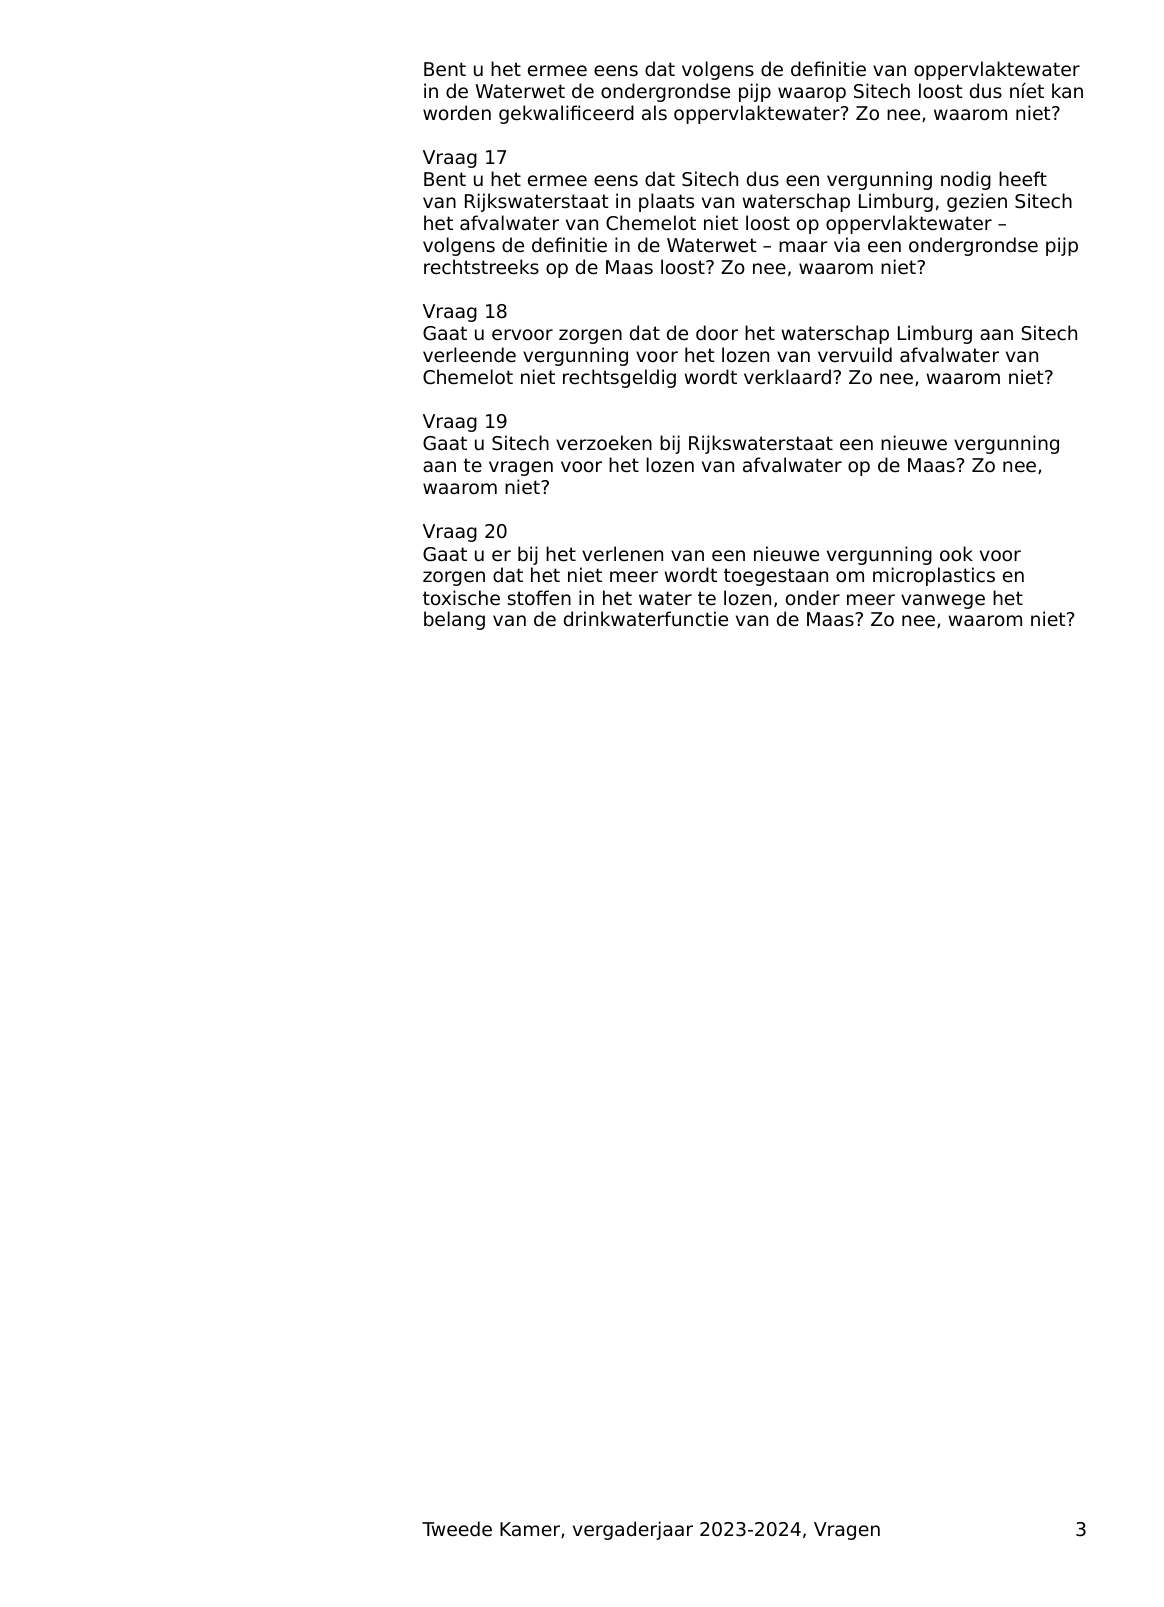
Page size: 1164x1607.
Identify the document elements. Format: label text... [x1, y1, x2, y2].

text Vraag 17 [422, 147, 1087, 169]
text Vraag 18 [422, 301, 1087, 323]
text Bent u het ermee eens dat Sitech dus een vergunning nodig heeft van Rijkswaterstaat in plaats van waterschap Limburg, gezien Sitech het afvalwater van Chemelot niet loost op oppervlaktewater – volgens de definitie in de Waterwet – maar via een ondergrondse pijp rechtstreeks op de Maas loost? Zo nee, waarom niet? [422, 169, 1087, 279]
text Vraag 19 [422, 411, 1087, 433]
text Bent u het ermee eens dat volgens de definitie van oppervlaktewater in de Waterwet de ondergrondse pijp waarop Sitech loost dus níet kan worden gekwalificeerd als oppervlaktewater? Zo nee, waarom niet? [422, 59, 1087, 125]
text Gaat u er bij het verlenen van een nieuwe vergunning ook voor zorgen dat het niet meer wordt toegestaan om microplastics en toxische stoffen in het water te lozen, onder meer vanwege het belang van de drinkwaterfunctie van de Maas? Zo nee, waarom niet? [422, 543, 1087, 631]
text Gaat u Sitech verzoeken bij Rijkswaterstaat een nieuwe vergunning aan te vragen voor het lozen van afvalwater op de Maas? Zo nee, waarom niet? [422, 433, 1087, 499]
text Vraag 20 [422, 521, 1087, 543]
text Gaat u ervoor zorgen dat de door het waterschap Limburg aan Sitech verleende vergunning voor het lozen van vervuild afvalwater van Chemelot niet rechtsgeldig wordt verklaard? Zo nee, waarom niet? [422, 323, 1087, 389]
